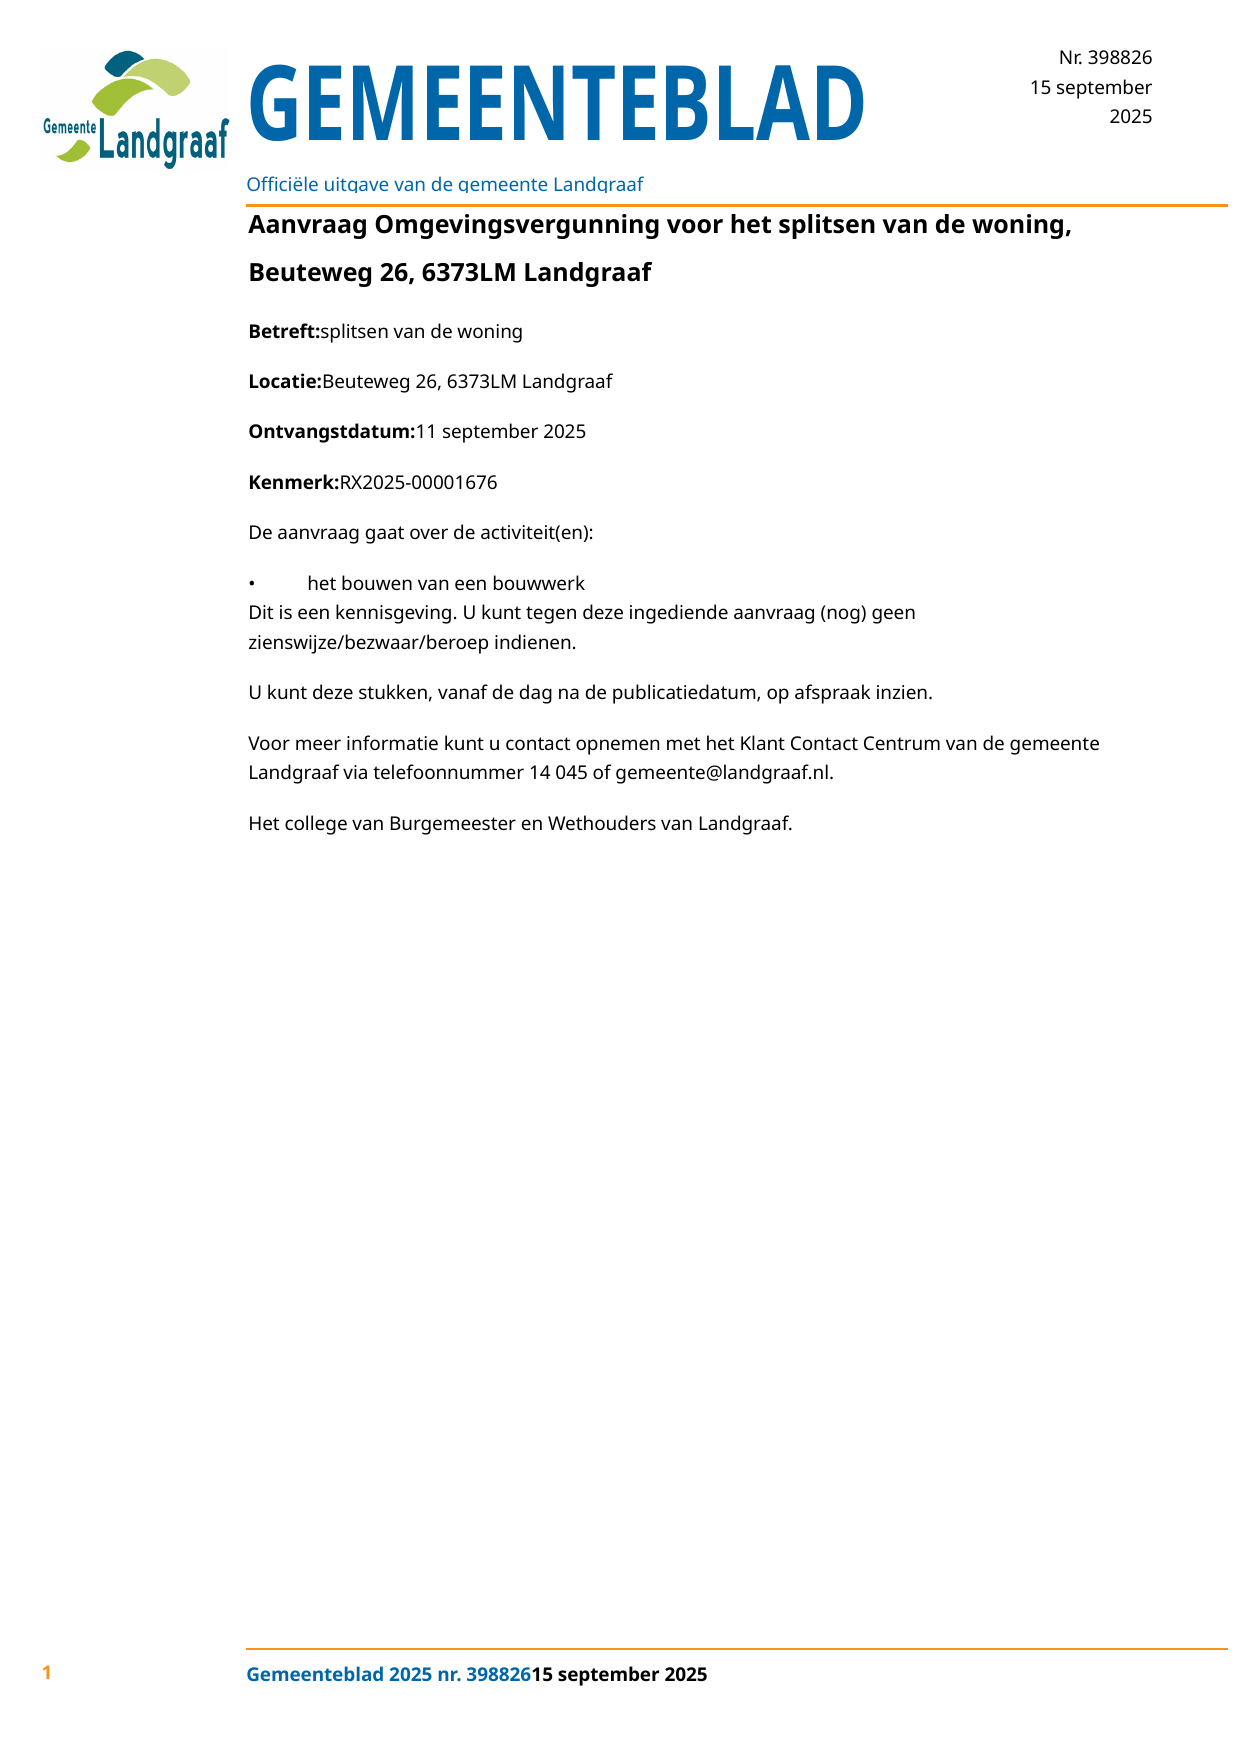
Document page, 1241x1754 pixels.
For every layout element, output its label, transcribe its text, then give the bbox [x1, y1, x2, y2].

text Aanvraag Omgevingsvergunning voor het splitsen van de woning, Beuteweg 26, 6373LM Landgraaf [248, 207, 1152, 288]
text Voor meer informatie kunt u contact opnemen met het Klant Contact Centrum van de gemeente Landgraaf via telefoonnummer 14 045 of gemeente@landgraaf.nl. [248, 730, 1152, 785]
text Betreft:splitsen van de woning [248, 318, 1152, 344]
text Dit is een kennisgeving. U kunt tegen deze ingediende aanvraag (nog) geen zienswijze/bezwaar/beroep indienen. [248, 599, 1152, 655]
list het bouwen van een bouwwerk [248, 570, 1152, 596]
text Kenmerk:RX2025-00001676 [248, 469, 1152, 495]
text Ontvangstdatum:11 september 2025 [248, 419, 1152, 444]
text Locatie:Beuteweg 26, 6373LM Landgraaf [248, 368, 1152, 394]
text De aanvraag gaat over de activiteit(en): [248, 519, 1152, 545]
text U kunt deze stukken, vanaf de dag na de publicatiedatum, op afspraak inzien. [248, 679, 1152, 705]
picture [41, 47, 231, 172]
text Het college van Burgemeester en Wethouders van Landgraaf. [248, 810, 1152, 836]
